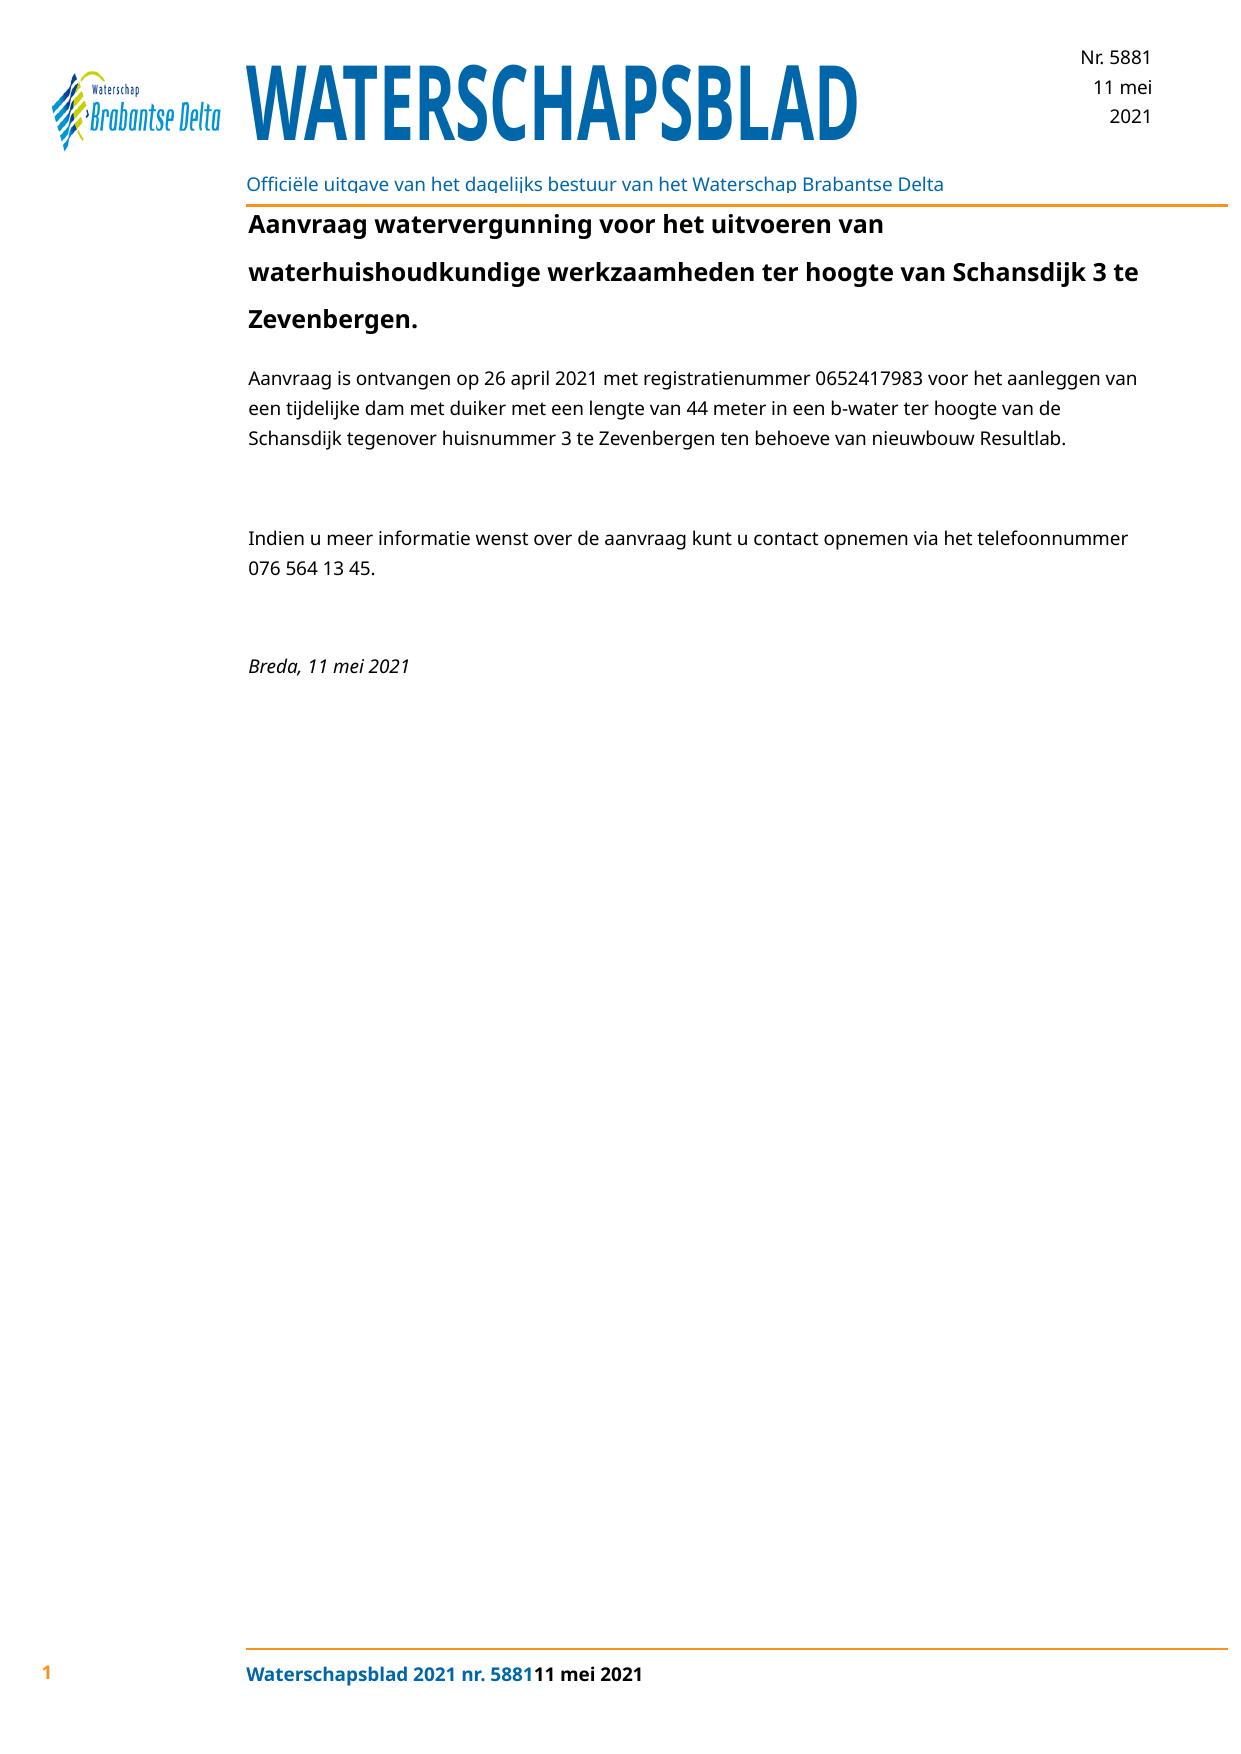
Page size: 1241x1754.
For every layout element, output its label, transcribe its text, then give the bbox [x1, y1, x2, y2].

text Breda, 11 mei 2021 [248, 653, 1152, 679]
text Aanvraag is ontvangen op 26 april 2021 met registratienummer 0652417983 voor het aanleggen van een tijdelijke dam met duiker met een lengte van 44 meter in een b-water ter hoogte van de Schansdijk tegenover huisnummer 3 te Zevenbergen ten behoeve van nieuwbouw Resultlab. [248, 366, 1152, 450]
text Indien u meer informatie wenst over de aanvraag kunt u contact opnemen via het telefoonnummer 076 564 13 45. [248, 526, 1152, 581]
picture [41, 47, 231, 172]
text Aanvraag watervergunning voor het uitvoeren van waterhuishoudkundige werkzaamheden ter hoogte van Schansdijk 3 te Zevenbergen. [248, 207, 1152, 336]
